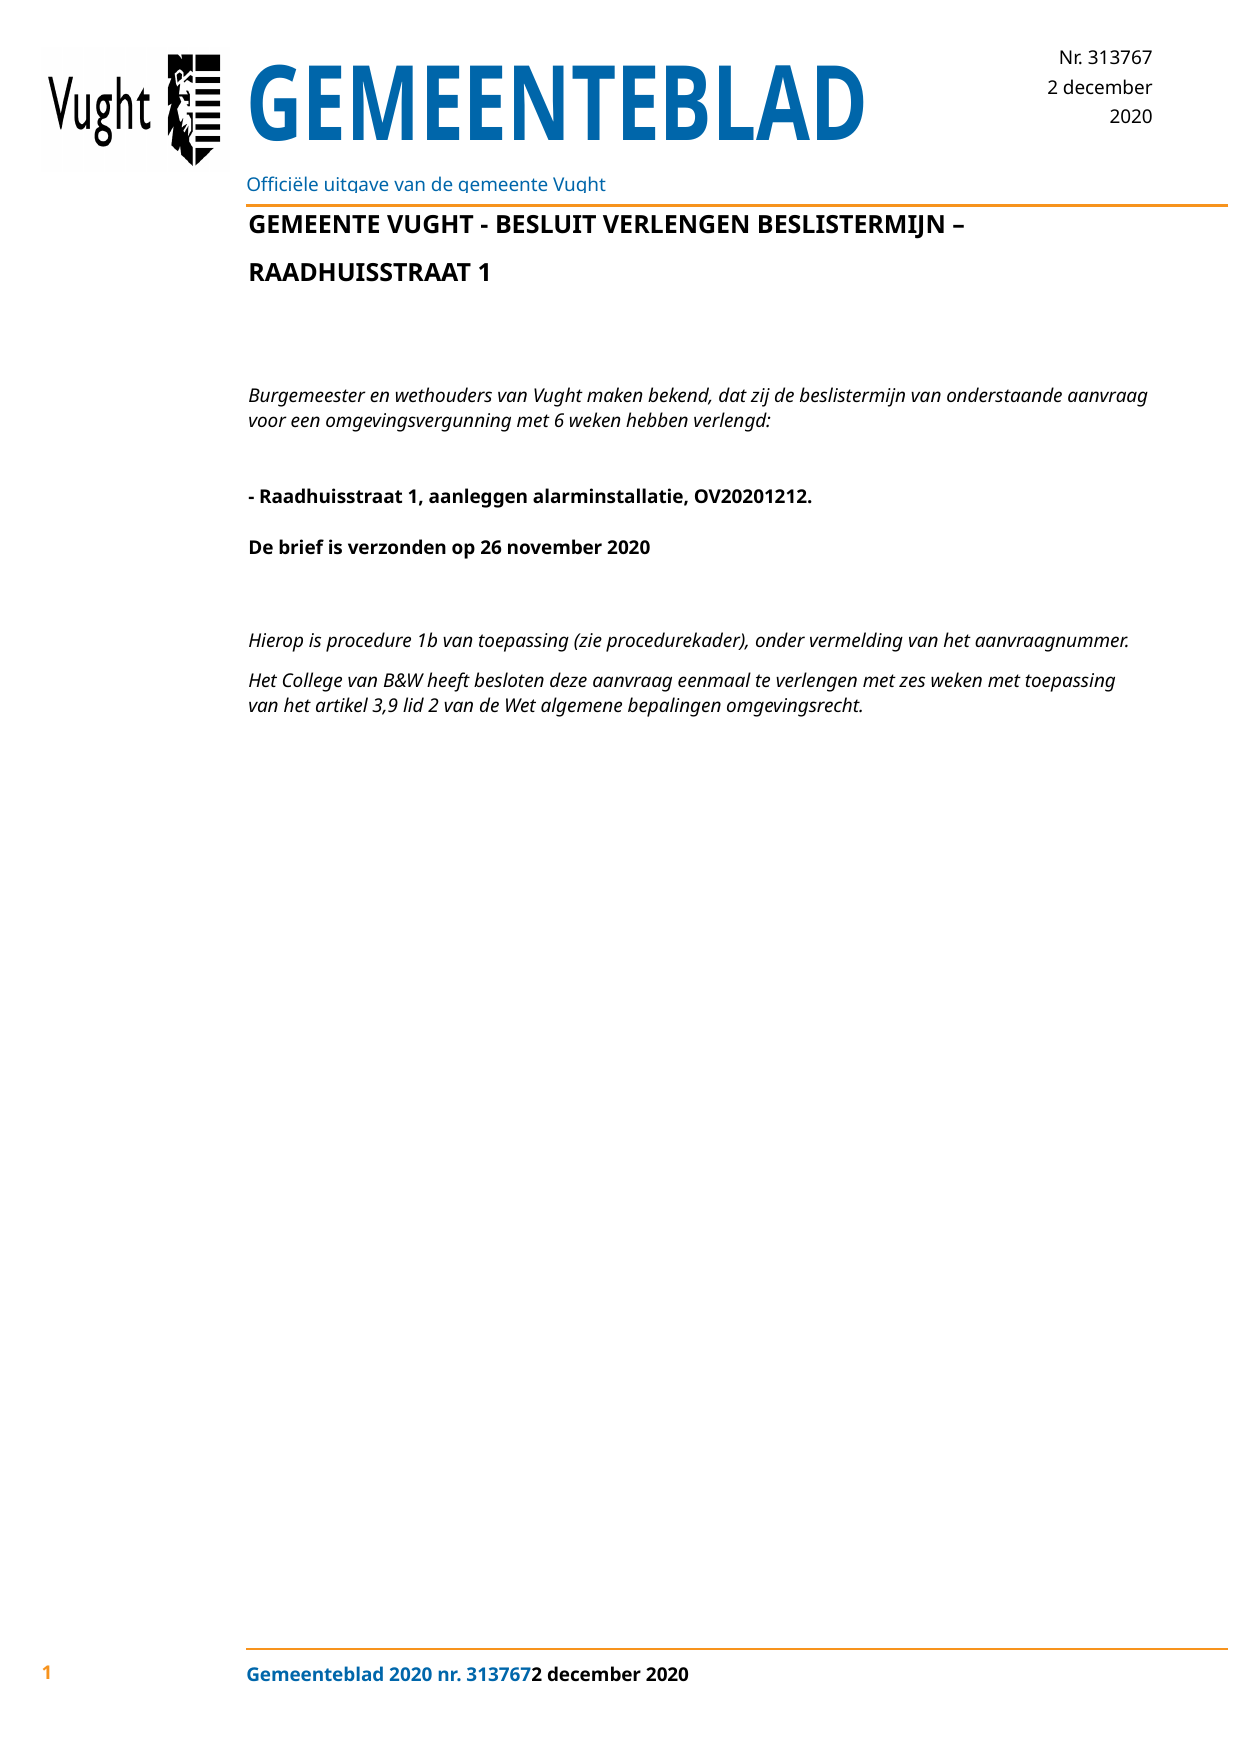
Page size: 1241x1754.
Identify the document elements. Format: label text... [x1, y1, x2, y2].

text GEMEENTE VUGHT - BESLUIT VERLENGEN BESLISTERMIJN – RAADHUISSTRAAT 1 [248, 207, 1152, 288]
text Burgemeester en wethouders van Vught maken bekend, dat zij de beslistermijn van onderstaande aanvraag voor een omgevingsvergunning met 6 weken hebben verlengd: [248, 382, 1152, 433]
text - Raadhuisstraat 1, aanleggen alarminstallatie, OV20201212. [248, 484, 1152, 509]
text Hierop is procedure 1b van toepassing (zie procedurekader), onder vermelding van het aanvraagnummer. [248, 628, 1152, 653]
text Het College van B&W heeft besloten deze aanvraag eenmaal te verlengen met zes weken met toepassing van het artikel 3,9 lid 2 van de Wet algemene bepalingen omgevingsrecht. [248, 667, 1152, 718]
picture [41, 47, 231, 172]
text De brief is verzonden op 26 november 2020 [248, 534, 1152, 560]
